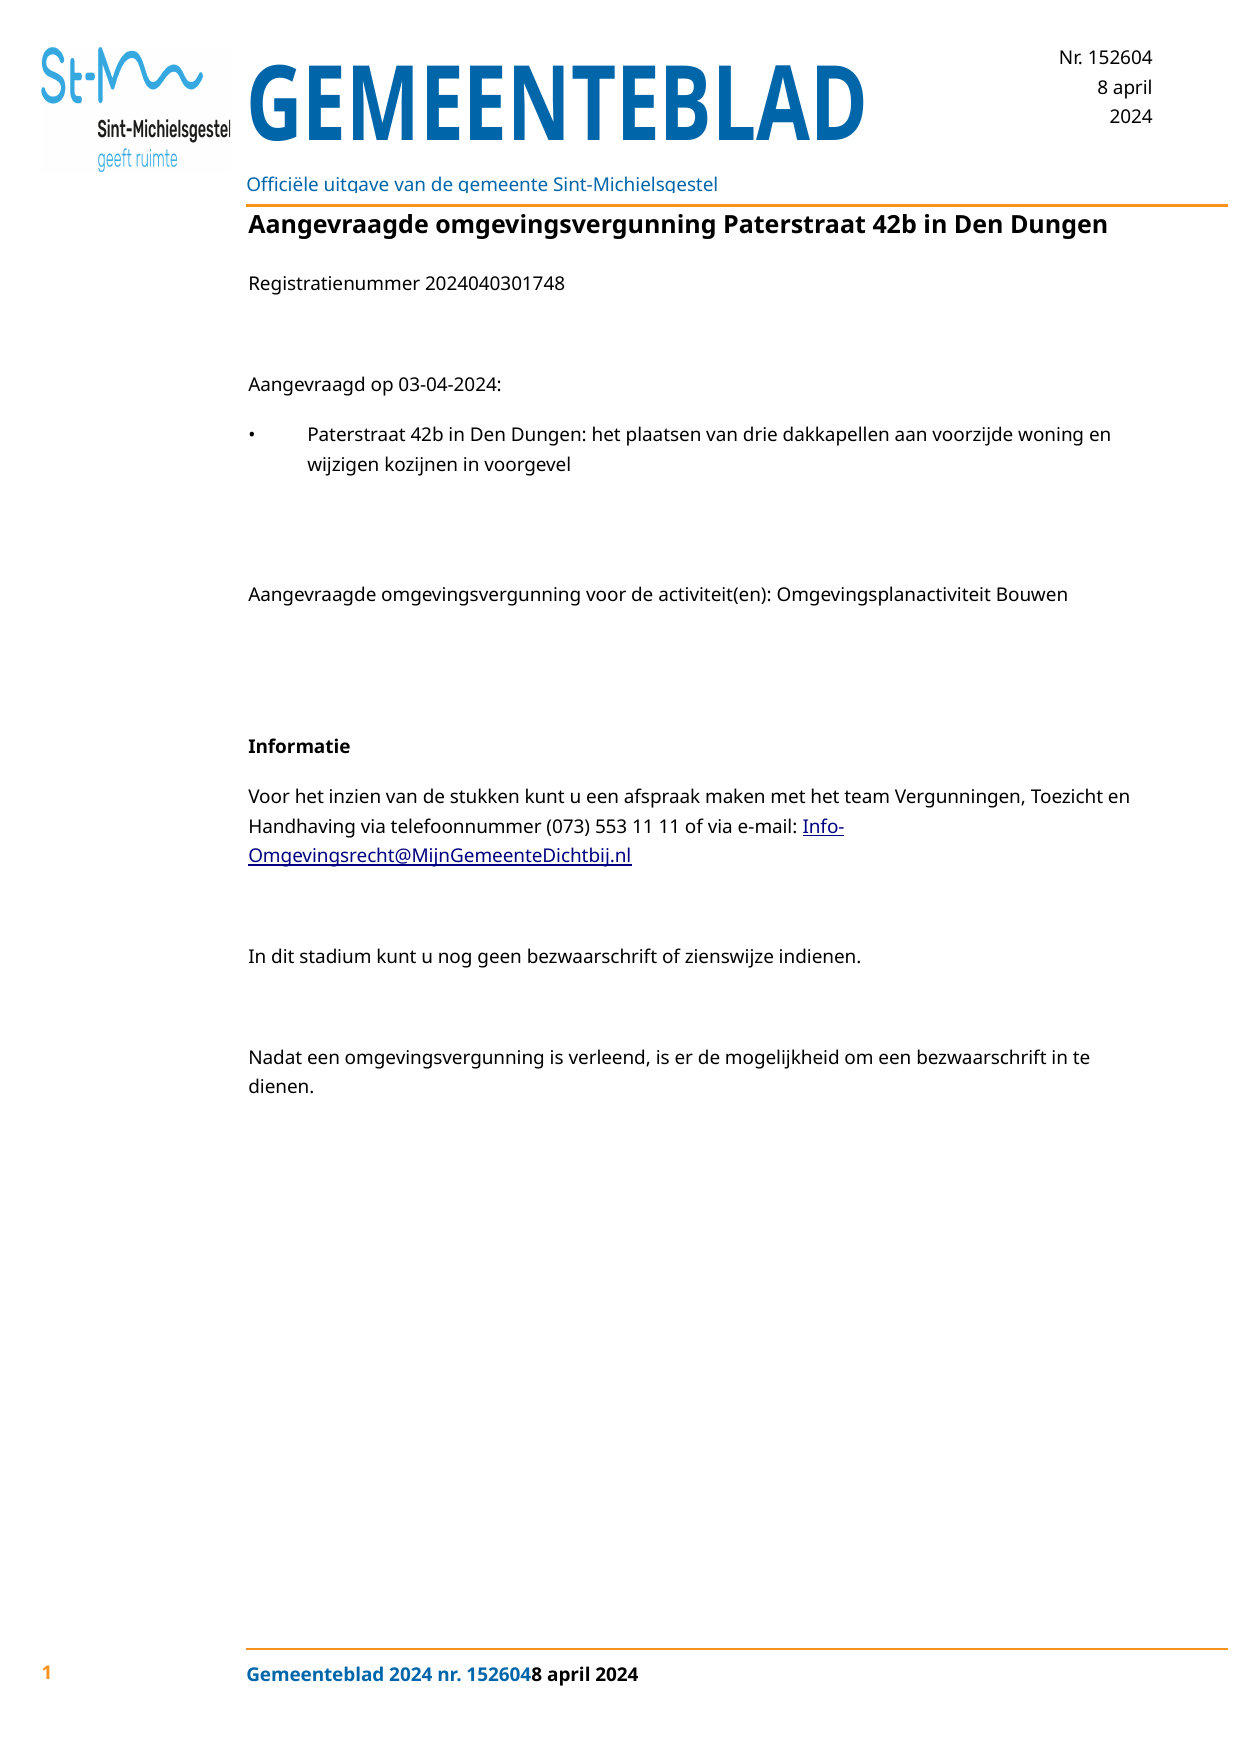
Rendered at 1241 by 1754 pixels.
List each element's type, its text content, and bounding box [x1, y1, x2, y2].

text Aangevraagd op 03-04-2024: [248, 371, 1152, 397]
text Aangevraagde omgevingsvergunning Paterstraat 42b in Den Dungen [248, 207, 1152, 241]
list Paterstraat 42b in Den Dungen: het plaatsen van drie dakkapellen aan voorzijde woning en wijzigen kozijnen in voorgevel [248, 422, 1152, 477]
text Voor het inzien van de stukken kunt u een afspraak maken met het team Vergunningen, Toezicht en Handhaving via telefoonnummer (073) 553 11 11 of via e-mail: Info-Omgevingsrecht@MijnGemeenteDichtbij.nl [248, 783, 1152, 868]
text Aangevraagde omgevingsvergunning voor de activiteit(en): Omgevingsplanactiviteit Bouwen [248, 582, 1152, 607]
text Registratienummer 2024040301748 [248, 270, 1152, 296]
picture [41, 47, 231, 172]
text Informatie [248, 733, 1152, 758]
text Nadat een omgevingsvergunning is verleend, is er de mogelijkheid om een bezwaarschrift in te dienen. [248, 1044, 1152, 1099]
text In dit stadium kunt u nog geen bezwaarschrift of zienswijze indienen. [248, 943, 1152, 969]
